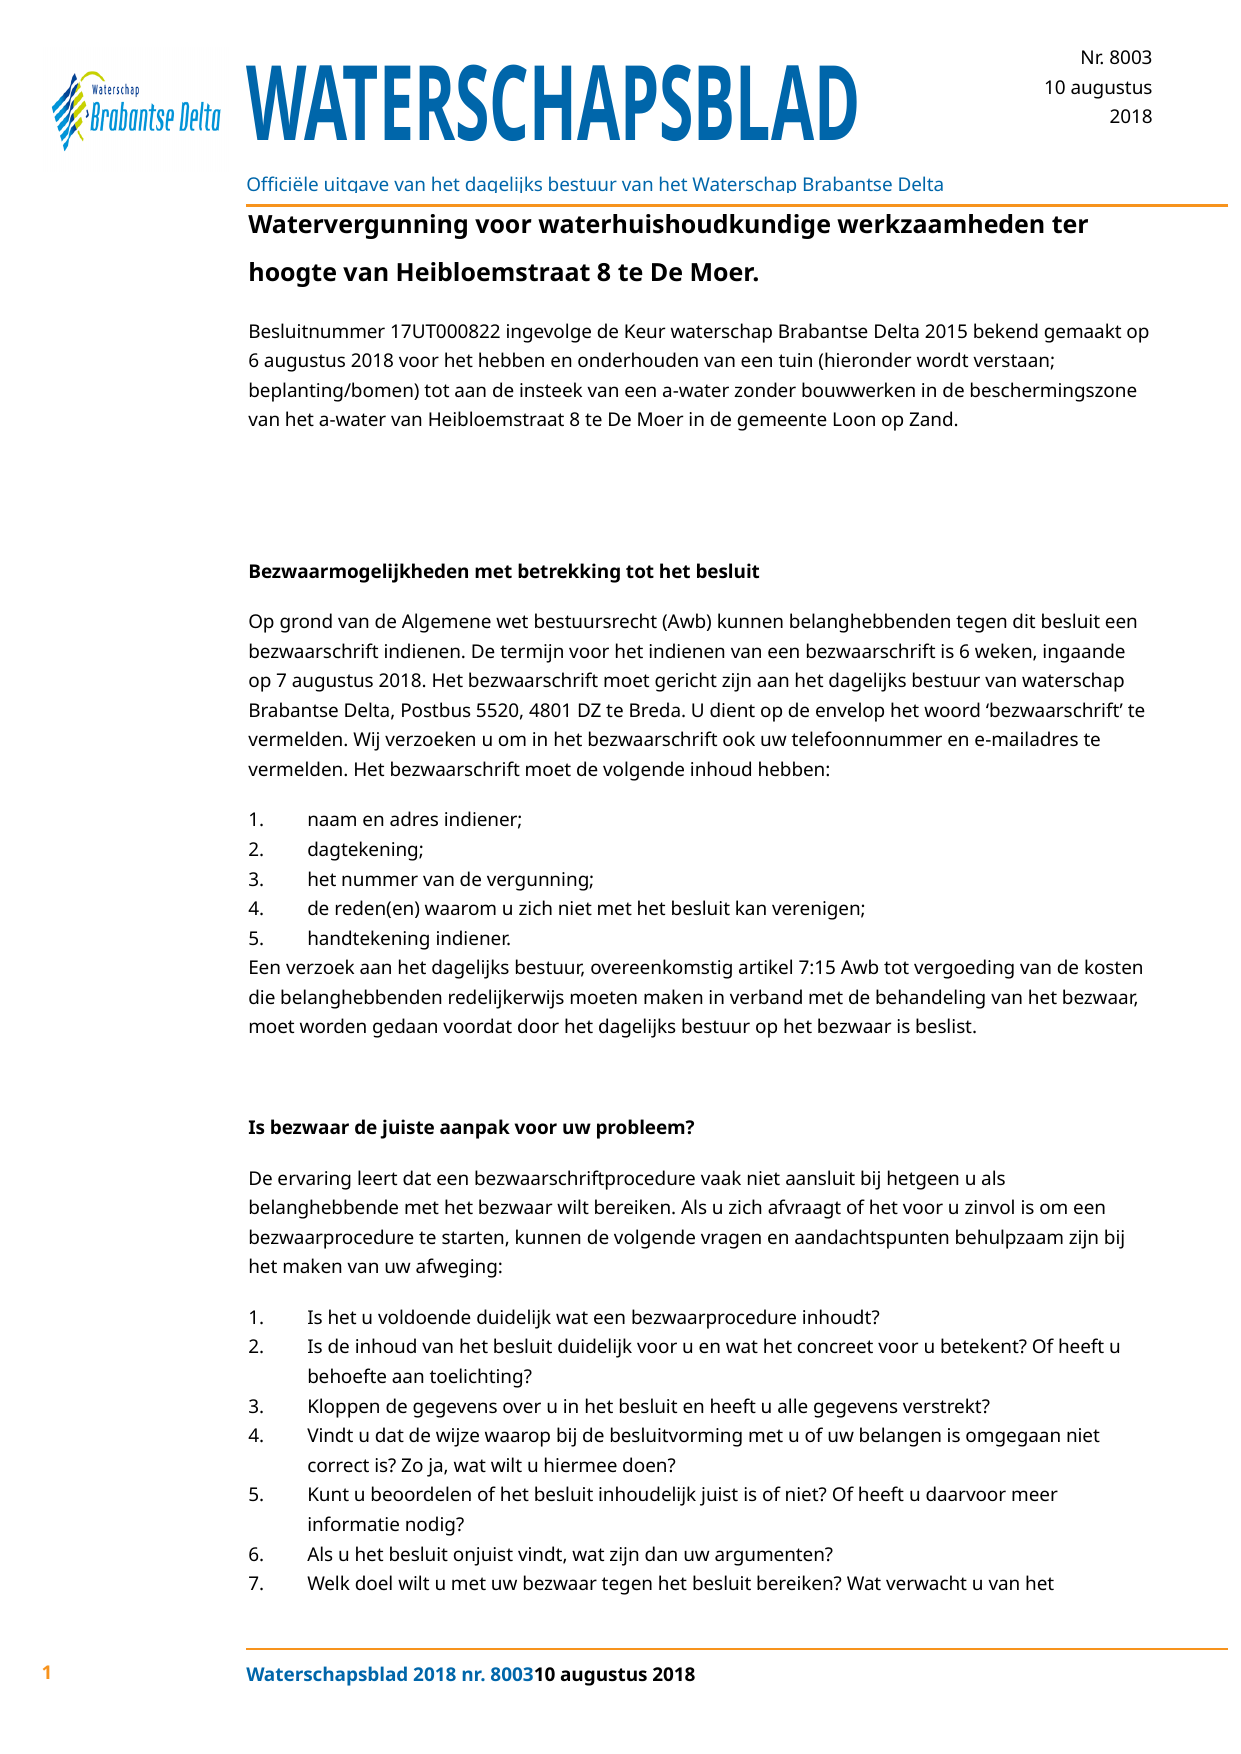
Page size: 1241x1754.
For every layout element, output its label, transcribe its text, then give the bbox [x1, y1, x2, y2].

text Bezwaarmogelijkheden met betrekking tot het besluit [248, 558, 1152, 584]
text De ervaring leert dat een bezwaarschriftprocedure vaak niet aansluit bij hetgeen u als belanghebbende met het bezwaar wilt bereiken. Als u zich afvraagt of het voor u zinvol is om een bezwaarprocedure te starten, kunnen de volgende vragen en aandachtspunten behulpzaam zijn bij het maken van uw afweging: [248, 1165, 1152, 1279]
list Vindt u dat de wijze waarop bij de besluitvorming met u of uw belangen is omgegaan niet correct is? Zo ja, wat wilt u hiermee doen? [248, 1422, 1152, 1478]
text Watervergunning voor waterhuishoudkundige werkzaamheden ter hoogte van Heibloemstraat 8 te De Moer. [248, 207, 1152, 288]
picture [41, 47, 231, 172]
list handtekening indiener. [248, 925, 1152, 951]
list Als u het besluit onjuist vindt, wat zijn dan uw argumenten? [248, 1541, 1152, 1567]
text Een verzoek aan het dagelijks bestuur, overeenkomstig artikel 7:15 Awb tot vergoeding van de kosten die belanghebbenden redelijkerwijs moeten maken in verband met de behandeling van het bezwaar, moet worden gedaan voordat door het dagelijks bestuur op het bezwaar is beslist. [248, 954, 1152, 1039]
list Kloppen de gegevens over u in het besluit en heeft u alle gegevens verstrekt? [248, 1393, 1152, 1419]
list de reden(en) waarom u zich niet met het besluit kan verenigen; [248, 895, 1152, 921]
list het nummer van de vergunning; [248, 866, 1152, 892]
list dagtekening; [248, 836, 1152, 862]
list Welk doel wilt u met uw bezwaar tegen het besluit bereiken? Wat verwacht u van het [248, 1570, 1152, 1596]
text Besluitnummer 17UT000822 ingevolge de Keur waterschap Brabantse Delta 2015 bekend gemaakt op 6 augustus 2018 voor het hebben en onderhouden van een tuin (hieronder wordt verstaan; beplanting/bomen) tot aan de insteek van een a-water zonder bouwwerken in de beschermingszone van het a-water van Heibloemstraat 8 te De Moer in de gemeente Loon op Zand. [248, 318, 1152, 432]
text Op grond van de Algemene wet bestuursrecht (Awb) kunnen belanghebbenden tegen dit besluit een bezwaarschrift indienen. De termijn voor het indienen van een bezwaarschrift is 6 weken, ingaande op 7 augustus 2018. Het bezwaarschrift moet gericht zijn aan het dagelijks bestuur van waterschap Brabantse Delta, Postbus 5520, 4801 DZ te Breda. U dient op de envelop het woord ‘bezwaarschrift’ te vermelden. Wij verzoeken u om in het bezwaarschrift ook uw telefoonnummer en e‑mailadres te vermelden. Het bezwaarschrift moet de volgende inhoud hebben: [248, 608, 1152, 782]
text Is bezwaar de juiste aanpak voor uw probleem? [248, 1114, 1152, 1140]
list Kunt u beoordelen of het besluit inhoudelijk juist is of niet? Of heeft u daarvoor meer informatie nodig? [248, 1482, 1152, 1537]
list naam en adres indiener; [248, 807, 1152, 832]
list Is het u voldoende duidelijk wat een bezwaarprocedure inhoudt? [248, 1304, 1152, 1330]
list Is de inhoud van het besluit duidelijk voor u en wat het concreet voor u betekent? Of heeft u behoefte aan toelichting? [248, 1334, 1152, 1389]
